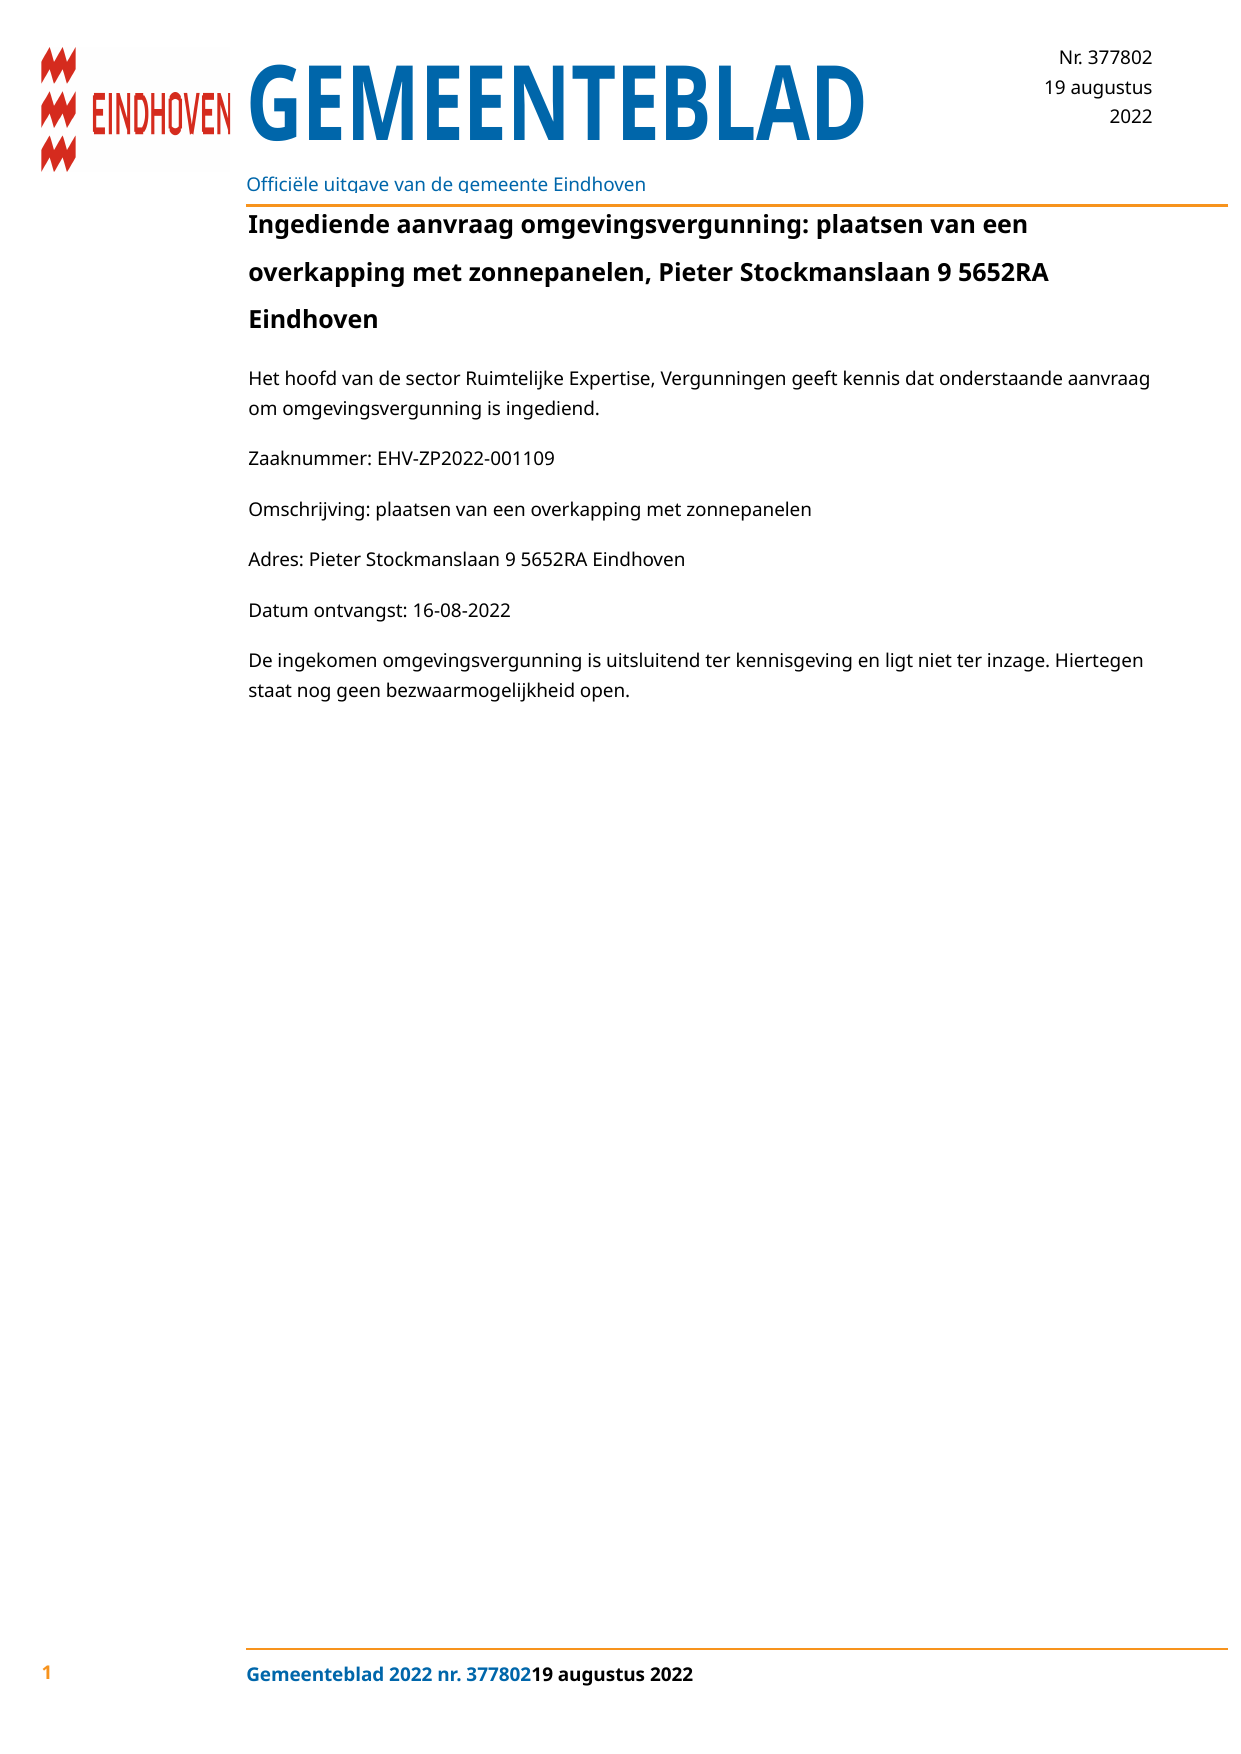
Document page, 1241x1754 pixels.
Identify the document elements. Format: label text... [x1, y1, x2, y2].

picture [41, 47, 231, 172]
text Het hoofd van de sector Ruimtelijke Expertise, Vergunningen geeft kennis dat onderstaande aanvraag om omgevingsvergunning is ingediend. [248, 366, 1152, 421]
text Omschrijving: plaatsen van een overkapping met zonnepanelen [248, 496, 1152, 522]
text Zaaknummer: EHV-ZP2022-001109 [248, 446, 1152, 471]
text Datum ontvangst: 16-08-2022 [248, 597, 1152, 622]
text Adres: Pieter Stockmanslaan 9 5652RA Eindhoven [248, 546, 1152, 572]
text De ingekomen omgevingsvergunning is uitsluitend ter kennisgeving en ligt niet ter inzage. Hiertegen staat nog geen bezwaarmogelijkheid open. [248, 647, 1152, 702]
text Ingediende aanvraag omgevingsvergunning: plaatsen van een overkapping met zonnepanelen, Pieter Stockmanslaan 9 5652RA Eindhoven [248, 207, 1152, 336]
